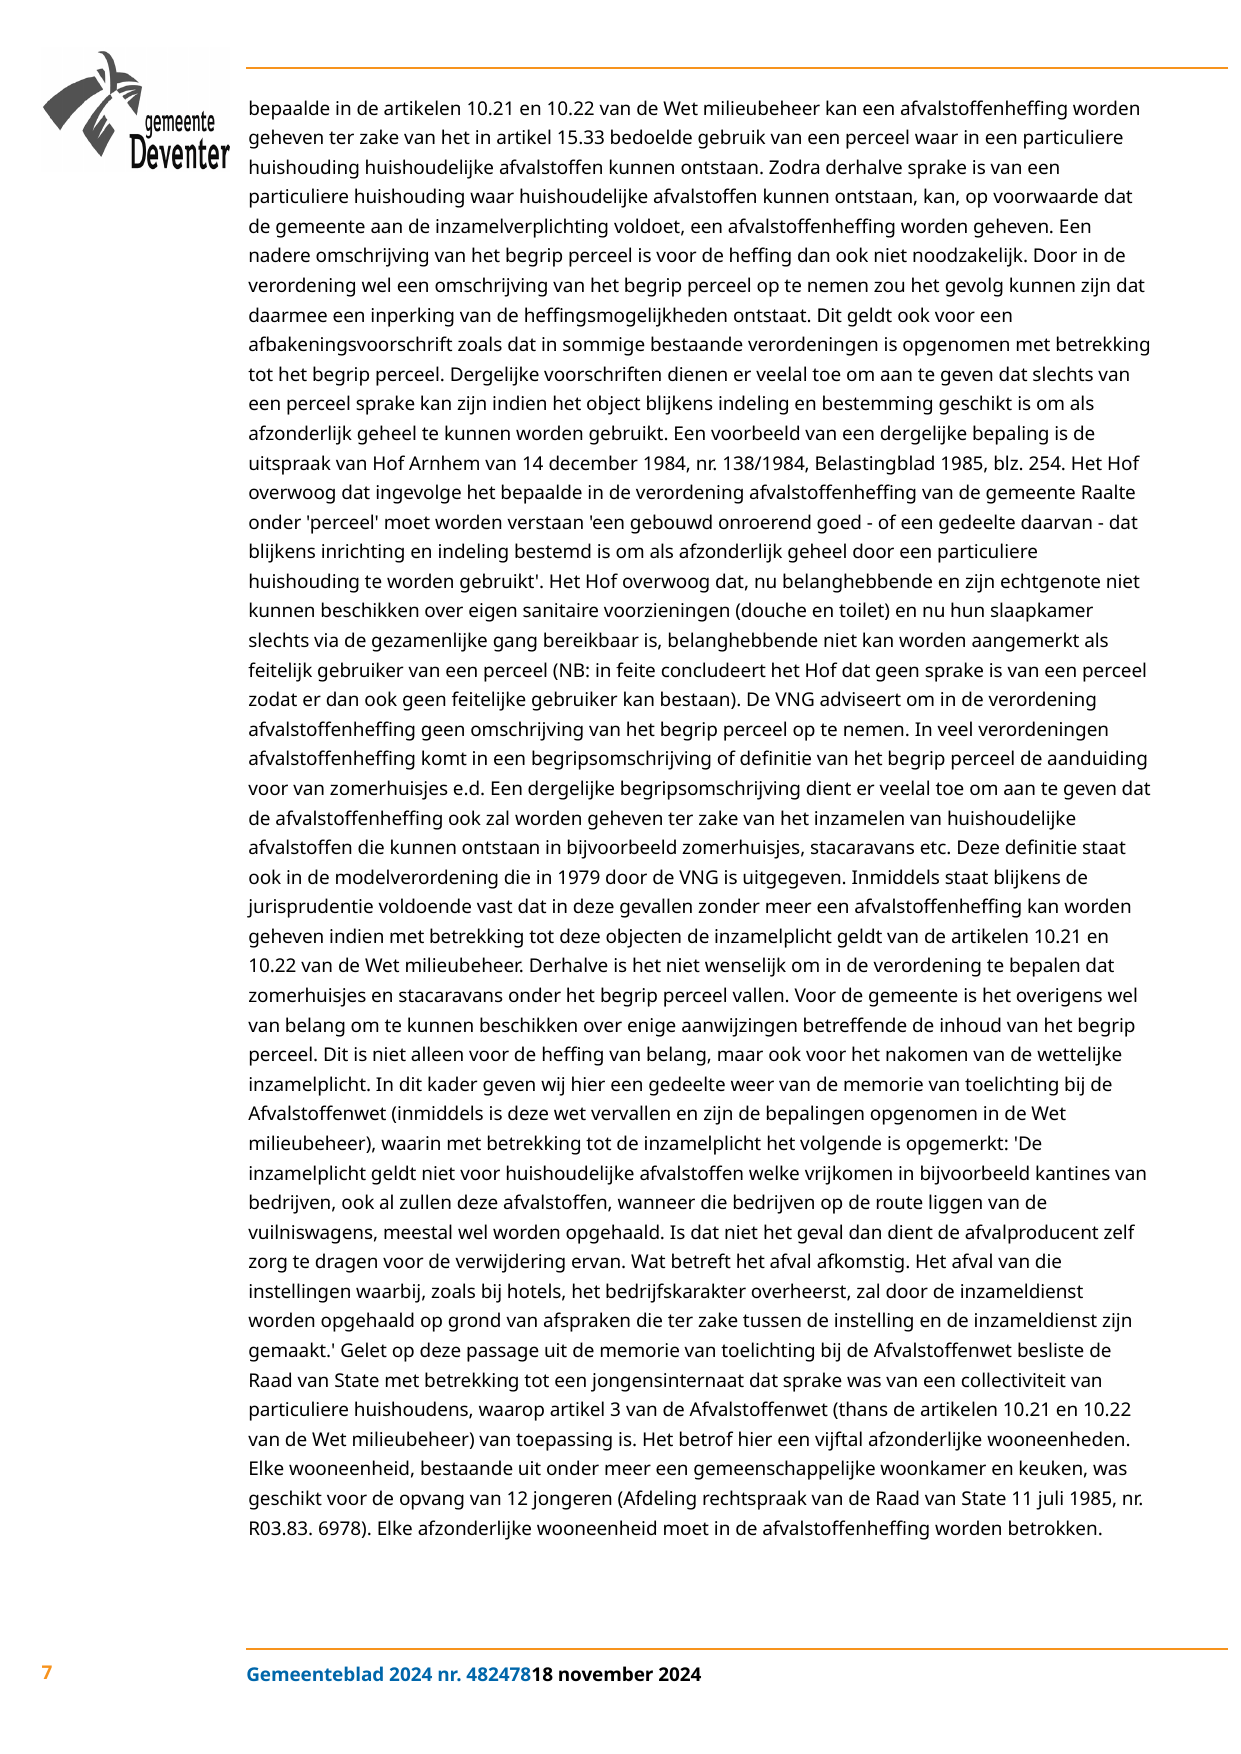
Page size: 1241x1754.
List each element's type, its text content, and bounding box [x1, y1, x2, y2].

picture [41, 47, 231, 172]
text bepaalde in de artikelen 10.21 en 10.22 van de Wet milieubeheer kan een afvalstoffenheffing worden geheven ter zake van het in artikel 15.33 bedoelde gebruik van een perceel waar in een particuliere huishouding huishoudelijke afvalstoffen kunnen ontstaan. Zodra derhalve sprake is van een particuliere huishouding waar huishoudelijke afvalstoffen kunnen ontstaan, kan, op voorwaarde dat de gemeente aan de inzamelverplichting voldoet, een afvalstoffenheffing worden geheven. Een nadere omschrijving van het begrip perceel is voor de heffing dan ook niet noodzakelijk. Door in de verordening wel een omschrijving van het begrip perceel op te nemen zou het gevolg kunnen zijn dat daarmee een inperking van de heffingsmogelijkheden ontstaat. Dit geldt ook voor een afbakeningsvoorschrift zoals dat in sommige bestaande verordeningen is opgenomen met betrekking tot het begrip perceel. Dergelijke voorschriften dienen er veelal toe om aan te geven dat slechts van een perceel sprake kan zijn indien het object blijkens indeling en bestemming geschikt is om als afzonderlijk geheel te kunnen worden gebruikt. Een voorbeeld van een dergelijke bepaling is de uitspraak van Hof Arnhem van 14 december 1984, nr. 138/1984, Belastingblad 1985, blz. 254. Het Hof overwoog dat ingevolge het bepaalde in de verordening afvalstoffenheffing van de gemeente Raalte onder 'perceel' moet worden verstaan 'een gebouwd onroerend goed - of een gedeelte daarvan - dat blijkens inrichting en indeling bestemd is om als afzonderlijk geheel door een particuliere huishouding te worden gebruikt'. Het Hof overwoog dat, nu belanghebbende en zijn echtgenote niet kunnen beschikken over eigen sanitaire voorzieningen (douche en toilet) en nu hun slaapkamer slechts via de gezamenlijke gang bereikbaar is, belanghebbende niet kan worden aangemerkt als feitelijk gebruiker van een perceel (NB: in feite concludeert het Hof dat geen sprake is van een perceel zodat er dan ook geen feitelijke gebruiker kan bestaan). De VNG adviseert om in de verordening afvalstoffenheffing geen omschrijving van het begrip perceel op te nemen. In veel verordeningen afvalstoffenheffing komt in een begripsomschrijving of definitie van het begrip perceel de aanduiding voor van zomerhuisjes e.d. Een dergelijke begripsomschrijving dient er veelal toe om aan te geven dat de afvalstoffenheffing ook zal worden geheven ter zake van het inzamelen van huishoudelijke afvalstoffen die kunnen ontstaan in bijvoorbeeld zomerhuisjes, stacaravans etc. Deze definitie staat ook in de modelverordening die in 1979 door de VNG is uitgegeven. Inmiddels staat blijkens de jurisprudentie voldoende vast dat in deze gevallen zonder meer een afvalstoffenheffing kan worden geheven indien met betrekking tot deze objecten de inzamelplicht geldt van de artikelen 10.21 en 10.22 van de Wet milieubeheer. Derhalve is het niet wenselijk om in de verordening te bepalen dat zomerhuisjes en stacaravans onder het begrip perceel vallen. Voor de gemeente is het overigens wel van belang om te kunnen beschikken over enige aanwijzingen betreffende de inhoud van het begrip perceel. Dit is niet alleen voor de heffing van belang, maar ook voor het nakomen van de wettelijke inzamelplicht. In dit kader geven wij hier een gedeelte weer van de memorie van toelichting bij de Afvalstoffenwet (inmiddels is deze wet vervallen en zijn de bepalingen opgenomen in de Wet milieubeheer), waarin met betrekking tot de inzamelplicht het volgende is opgemerkt: 'De inzamelplicht geldt niet voor huishoudelijke afvalstoffen welke vrijkomen in bijvoorbeeld kantines van bedrijven, ook al zullen deze afvalstoffen, wanneer die bedrijven op de route liggen van de vuilniswagens, meestal wel worden opgehaald. Is dat niet het geval dan dient de afvalproducent zelf zorg te dragen voor de verwijdering ervan. Wat betreft het afval afkomstig. Het afval van die instellingen waarbij, zoals bij hotels, het bedrijfskarakter overheerst, zal door de inzameldienst worden opgehaald op grond van afspraken die ter zake tussen de instelling en de inzameldienst zijn gemaakt.' Gelet op deze passage uit de memorie van toelichting bij de Afvalstoffenwet besliste de Raad van State met betrekking tot een jongensinternaat dat sprake was van een collectiviteit van particuliere huishoudens, waarop artikel 3 van de Afvalstoffenwet (thans de artikelen 10.21 en 10.22 van de Wet milieubeheer) van toepassing is. Het betrof hier een vijftal afzonderlijke wooneenheden. Elke wooneenheid, bestaande uit onder meer een gemeenschappelijke woonkamer en keuken, was geschikt voor de opvang van 12 jongeren (Afdeling rechtspraak van de Raad van State 11 juli 1985, nr. R03.83. 6978). Elke afzonderlijke wooneenheid moet in de afvalstoffenheffing worden betrokken. [248, 95, 1152, 1541]
